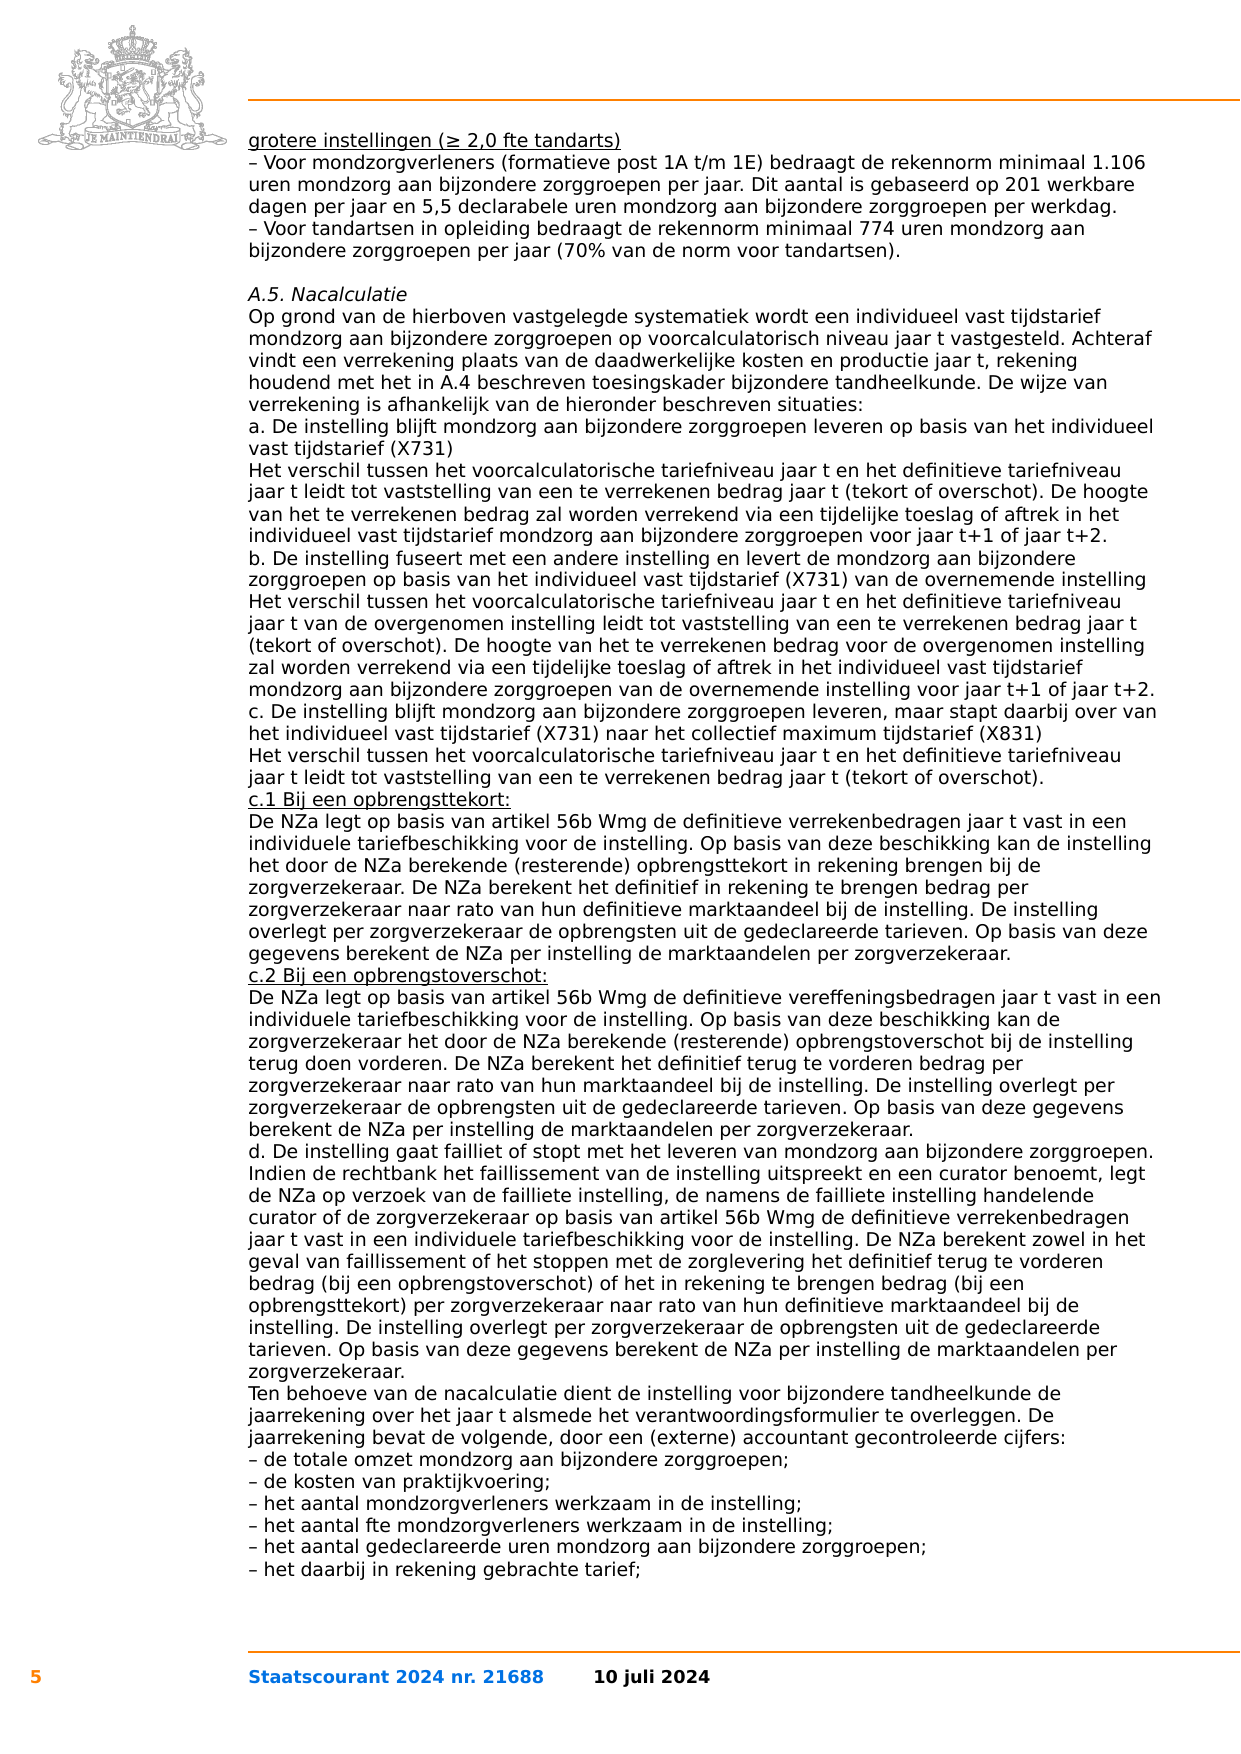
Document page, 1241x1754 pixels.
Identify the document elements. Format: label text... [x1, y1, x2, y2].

text c. De instelling blijft mondzorg aan bijzondere zorggroepen leveren, maar stapt daarbij over van het individueel vast tijdstarief (X731) naar het collectief maximum tijdstarief (X831) [248, 701, 1163, 745]
text b. De instelling fuseert met een andere instelling en levert de mondzorg aan bijzondere zorggroepen op basis van het individueel vast tijdstarief (X731) van de overnemende instelling [248, 547, 1163, 591]
subtitle grotere instellingen (≥ 2,0 fte tandarts) [248, 130, 1163, 152]
text – Voor tandartsen in opleiding bedraagt de rekennorm minimaal 774 uren mondzorg aan bijzondere zorggroepen per jaar (70% van de norm voor tandartsen). [248, 218, 1163, 262]
text c.2 Bij een opbrengstoverschot: [248, 965, 1163, 987]
text De NZa legt op basis van artikel 56b Wmg de definitieve verrekenbedragen jaar t vast in een individuele tariefbeschikking voor de instelling. Op basis van deze beschikking kan de instelling het door de NZa berekende (resterende) opbrengsttekort in rekening brengen bij de zorgverzekeraar. De NZa berekent het definitief in rekening te brengen bedrag per zorgverzekeraar naar rato van hun definitieve marktaandeel bij de instelling. De instelling overlegt per zorgverzekeraar de opbrengsten uit de gedeclareerde tarieven. Op basis van deze gegevens berekent de NZa per instelling de marktaandelen per zorgverzekeraar. [248, 811, 1163, 965]
text Het verschil tussen het voorcalculatorische tariefniveau jaar t en het definitieve tariefniveau jaar t leidt tot vaststelling van een te verrekenen bedrag jaar t (tekort of overschot). De hoogte van het te verrekenen bedrag zal worden verrekend via een tijdelijke toeslag of aftrek in het individueel vast tijdstarief mondzorg aan bijzondere zorggroepen voor jaar t+1 of jaar t+2. [248, 459, 1163, 547]
text Het verschil tussen het voorcalculatorische tariefniveau jaar t en het definitieve tariefniveau jaar t van de overgenomen instelling leidt tot vaststelling van een te verrekenen bedrag jaar t (tekort of overschot). De hoogte van het te verrekenen bedrag voor de overgenomen instelling zal worden verrekend via een tijdelijke toeslag of aftrek in het individueel vast tijdstarief mondzorg aan bijzondere zorggroepen van de overnemende instelling voor jaar t+1 of jaar t+2. [248, 591, 1163, 701]
text – het aantal fte mondzorgverleners werkzaam in de instelling; [248, 1514, 1163, 1536]
text De NZa legt op basis van artikel 56b Wmg de definitieve vereffeningsbedragen jaar t vast in een individuele tariefbeschikking voor de instelling. Op basis van deze beschikking kan de zorgverzekeraar het door de NZa berekende (resterende) opbrengstoverschot bij de instelling terug doen vorderen. De NZa berekent het definitief terug te vorderen bedrag per zorgverzekeraar naar rato van hun marktaandeel bij de instelling. De instelling overlegt per zorgverzekeraar de opbrengsten uit de gedeclareerde tarieven. Op basis van deze gegevens berekent de NZa per instelling de marktaandelen per zorgverzekeraar. [248, 987, 1163, 1141]
subtitle A.5. Nacalculatie [248, 284, 1163, 306]
text – Voor mondzorgverleners (formatieve post 1A t/m 1E) bedraagt de rekennorm minimaal 1.106 uren mondzorg aan bijzondere zorggroepen per jaar. Dit aantal is gebaseerd op 201 werkbare dagen per jaar en 5,5 declarabele uren mondzorg aan bijzondere zorggroepen per werkdag. [248, 152, 1163, 218]
text – het daarbij in rekening gebrachte tarief; [248, 1558, 1163, 1580]
text – de totale omzet mondzorg aan bijzondere zorggroepen; [248, 1448, 1163, 1471]
text d. De instelling gaat failliet of stopt met het leveren van mondzorg aan bijzondere zorggroepen. [248, 1141, 1163, 1163]
text – het aantal gedeclareerde uren mondzorg aan bijzondere zorggroepen; [248, 1536, 1163, 1558]
text Ten behoeve van de nacalculatie dient de instelling voor bijzondere tandheelkunde de jaarrekening over het jaar t alsmede het verantwoordingsformulier te overleggen. De jaarrekening bevat de volgende, door een (externe) accountant gecontroleerde cijfers: [248, 1383, 1163, 1448]
text – het aantal mondzorgverleners werkzaam in de instelling; [248, 1492, 1163, 1514]
text c.1 Bij een opbrengsttekort: [248, 789, 1163, 811]
text a. De instelling blijft mondzorg aan bijzondere zorggroepen leveren op basis van het individueel vast tijdstarief (X731) [248, 416, 1163, 459]
text Op grond van de hierboven vastgelegde systematiek wordt een individueel vast tijdstarief mondzorg aan bijzondere zorggroepen op voorcalculatorisch niveau jaar t vastgesteld. Achteraf vindt een verrekening plaats van de daadwerkelijke kosten en productie jaar t, rekening houdend met het in A.4 beschreven toesingskader bijzondere tandheelkunde. De wijze van verrekening is afhankelijk van de hieronder beschreven situaties: [248, 306, 1163, 416]
text – de kosten van praktijkvoering; [248, 1471, 1163, 1492]
picture [38, 25, 227, 150]
text Indien de rechtbank het faillissement van de instelling uitspreekt en een curator benoemt, legt de NZa op verzoek van de failliete instelling, de namens de failliete instelling handelende curator of de zorgverzekeraar op basis van artikel 56b Wmg de definitieve verrekenbedragen jaar t vast in een individuele tariefbeschikking voor de instelling. De NZa berekent zowel in het geval van faillissement of het stoppen met de zorglevering het definitief terug te vorderen bedrag (bij een opbrengstoverschot) of het in rekening te brengen bedrag (bij een opbrengsttekort) per zorgverzekeraar naar rato van hun definitieve marktaandeel bij de instelling. De instelling overlegt per zorgverzekeraar de opbrengsten uit de gedeclareerde tarieven. Op basis van deze gegevens berekent de NZa per instelling de marktaandelen per zorgverzekeraar. [248, 1163, 1163, 1383]
text Het verschil tussen het voorcalculatorische tariefniveau jaar t en het definitieve tariefniveau jaar t leidt tot vaststelling van een te verrekenen bedrag jaar t (tekort of overschot). [248, 745, 1163, 789]
